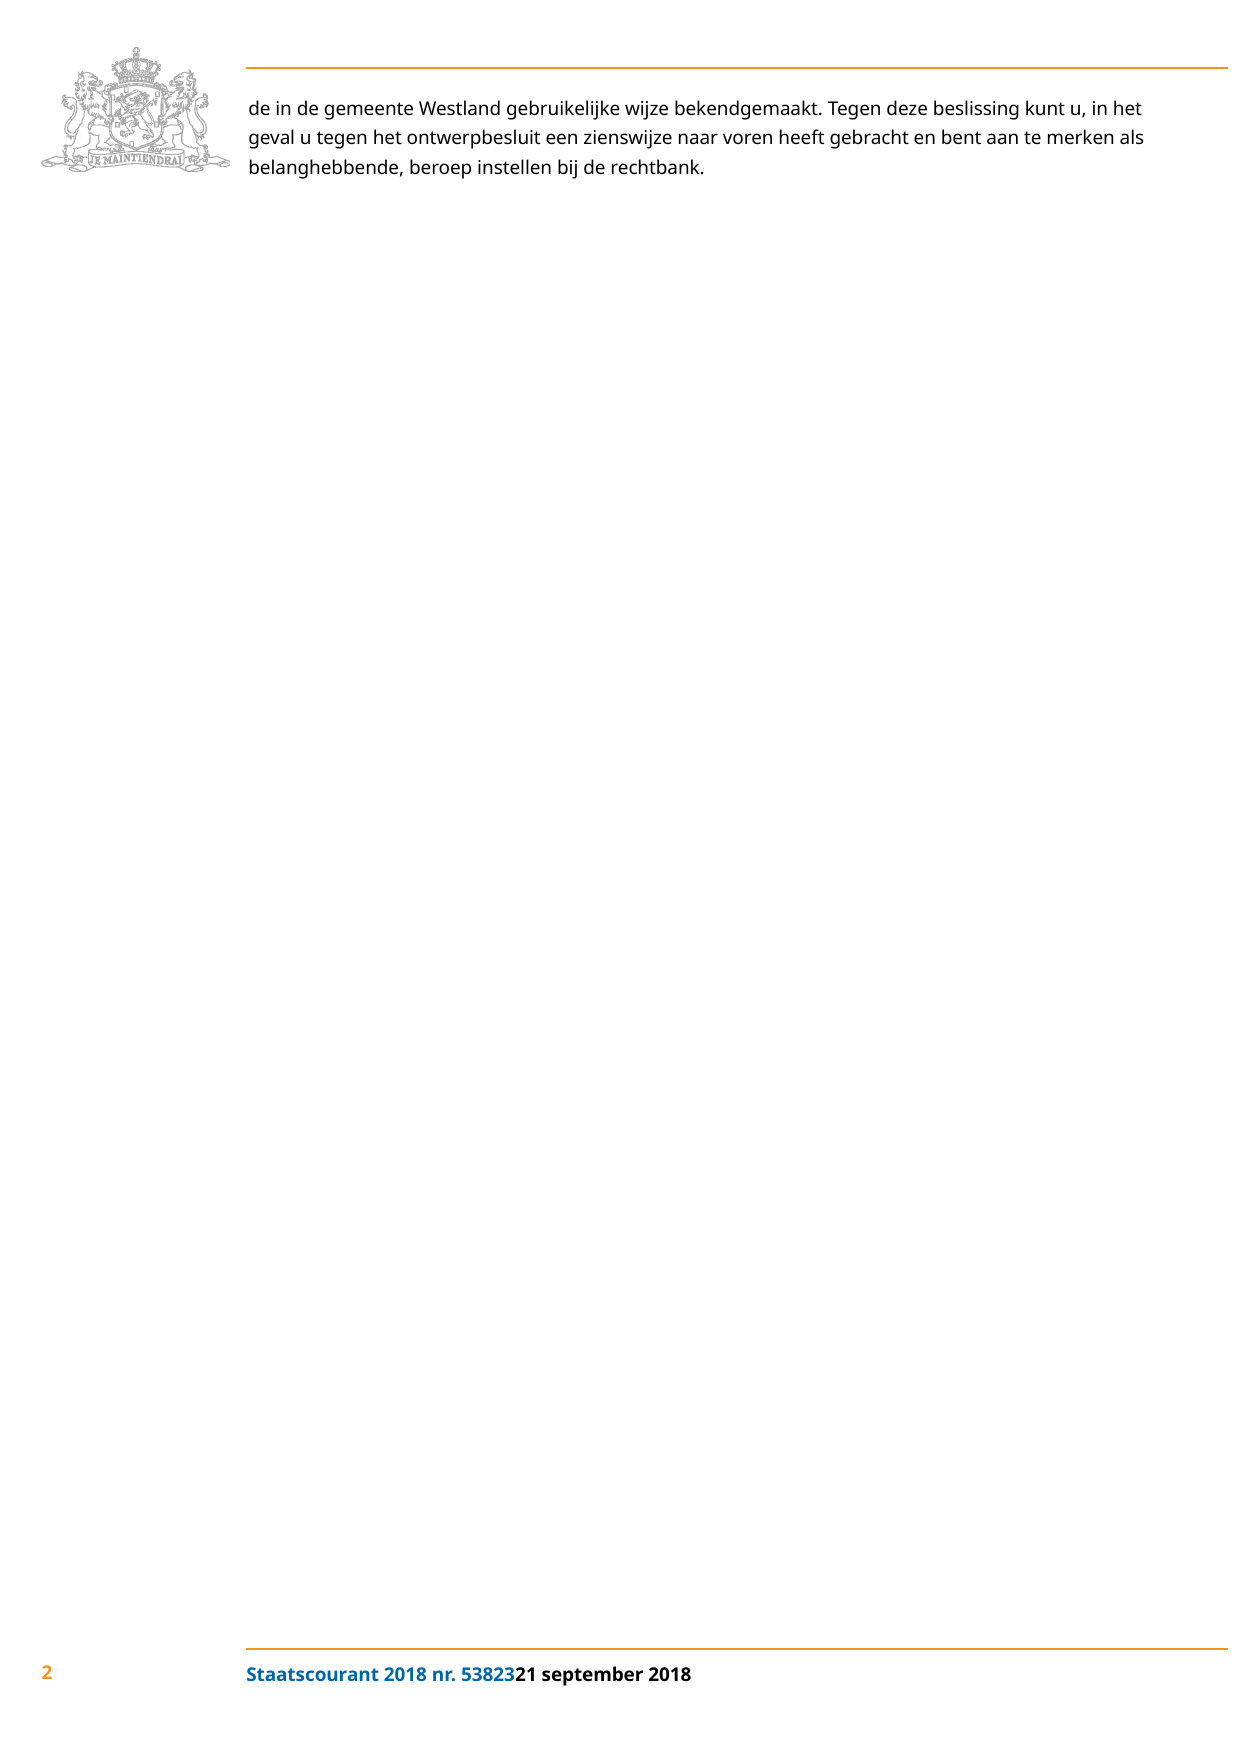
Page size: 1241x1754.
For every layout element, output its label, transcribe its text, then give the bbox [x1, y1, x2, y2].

picture [41, 47, 231, 172]
text de in de gemeente Westland gebruikelijke wijze bekendgemaakt. Tegen deze beslissing kunt u, in het geval u tegen het ontwerpbesluit een zienswijze naar voren heeft gebracht en bent aan te merken als belanghebbende, beroep instellen bij de rechtbank. [248, 95, 1152, 180]
